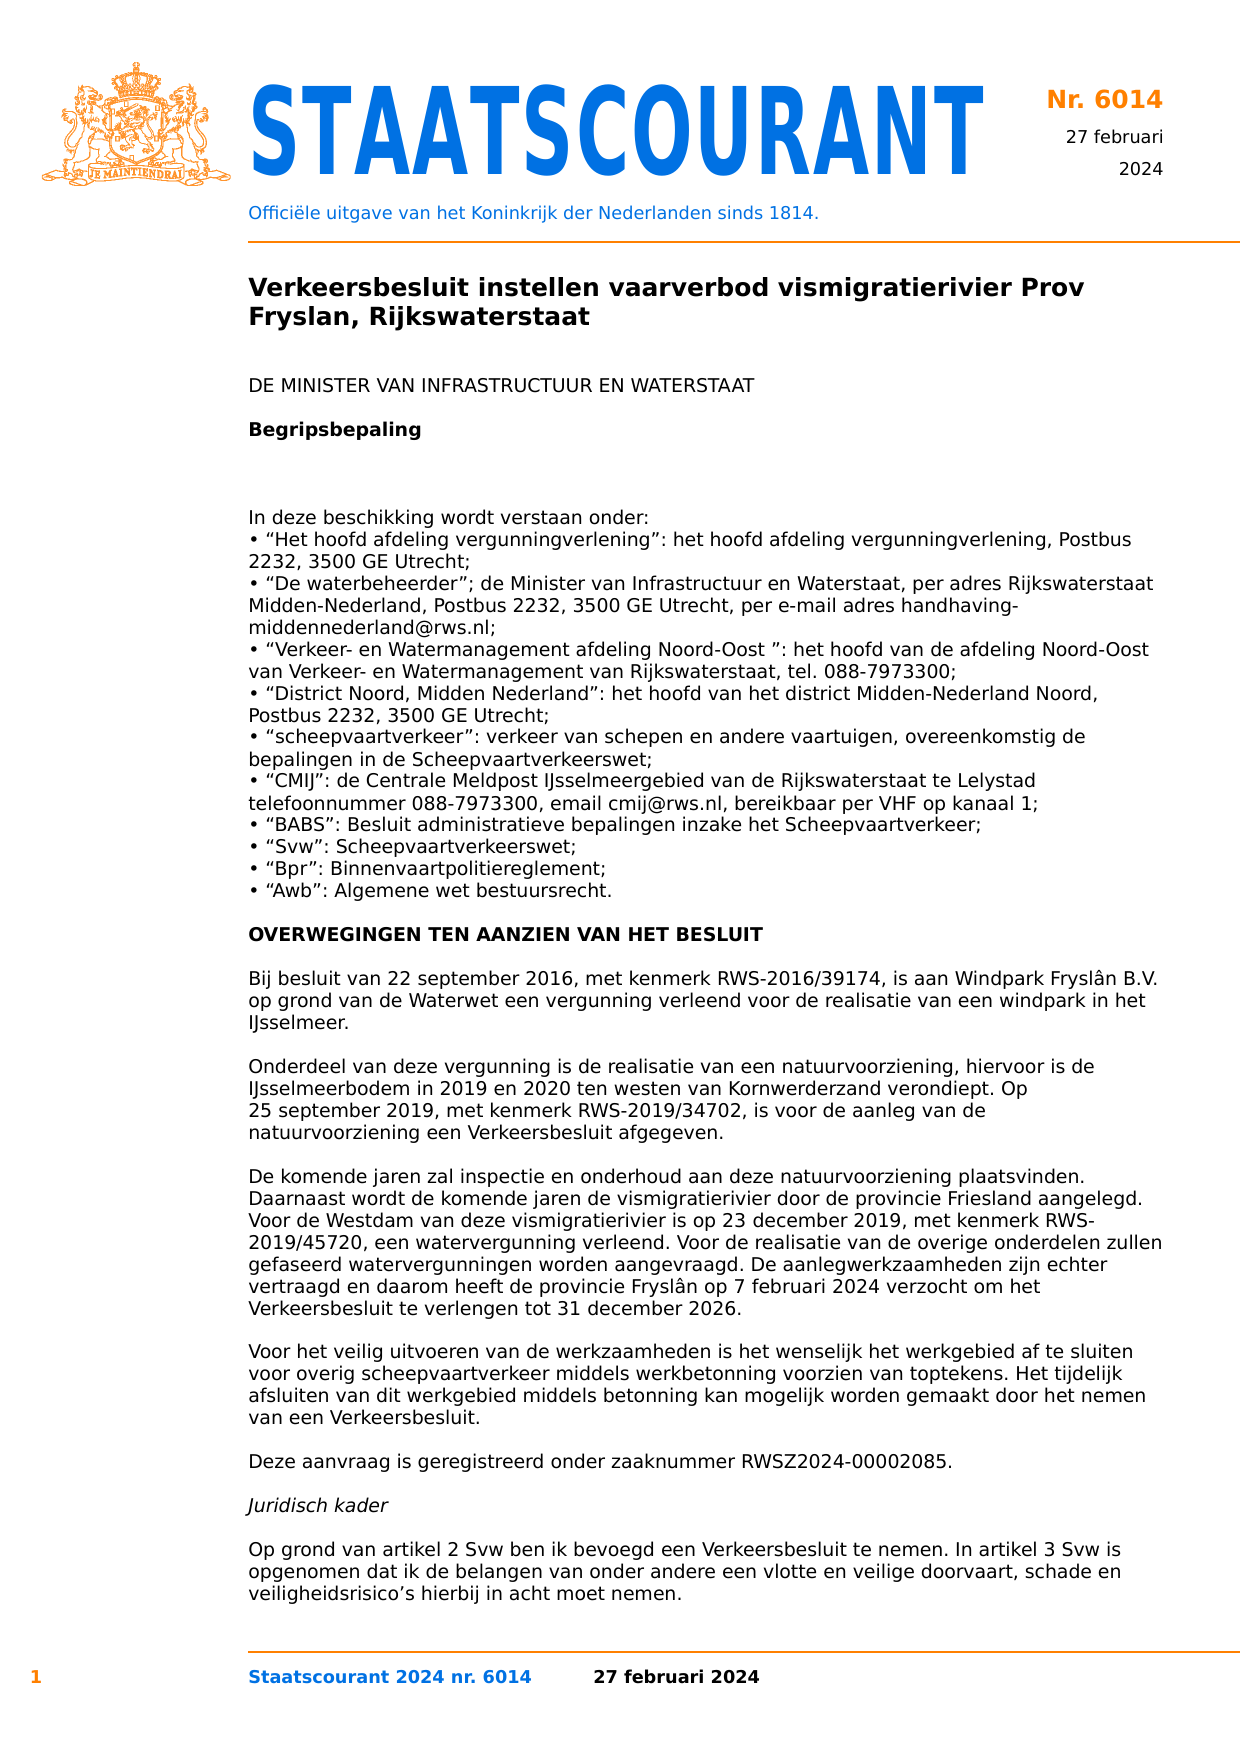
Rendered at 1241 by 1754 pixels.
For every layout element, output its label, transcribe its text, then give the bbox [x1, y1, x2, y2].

table_header STAATSCOURANT [248, 62, 998, 203]
table_cell 27 februari [998, 121, 1240, 153]
picture [41, 62, 231, 186]
table_header Nr. 6014 [998, 62, 1240, 121]
text Deze aanvraag is geregistreerd onder zaaknummer RWSZ2024-00002085. [248, 1451, 1163, 1473]
text Onderdeel van deze vergunning is de realisatie van een natuurvoorziening, hiervoor is de IJsselmeerbodem in 2019 en 2020 ten westen van Kornwerderzand verondiept. Op 25 september 2019, met kenmerk RWS-2019/34702, is voor de aanleg van de natuurvoorziening een Verkeersbesluit afgegeven. [248, 1056, 1163, 1144]
text DE MINISTER VAN INFRASTRUCTUUR EN WATERSTAAT [248, 375, 1163, 397]
text • “Svw”: Scheepvaartverkeerswet; [248, 836, 1163, 858]
text • “CMIJ”: de Centrale Meldpost IJsselmeergebied van de Rijkswaterstaat te Lelystad telefoonnummer 088-7973300, email cmij@rws.nl, bereikbaar per VHF op kanaal 1; [248, 770, 1163, 814]
text • “De waterbeheerder”; de Minister van Infrastructuur en Waterstaat, per adres Rijkswaterstaat Midden-Nederland, Postbus 2232, 3500 GE Utrecht, per e-mail adres handhaving-middennederland@rws.nl; [248, 573, 1163, 638]
table_cell Officiële uitgave van het Koninkrijk der Nederlanden sinds 1814. [248, 203, 1240, 241]
text Voor het veilig uitvoeren van de werkzaamheden is het wenselijk het werkgebied af te sluiten voor overig scheepvaartverkeer middels werkbetonning voorzien van toptekens. Het tijdelijk afsluiten van dit werkgebied middels betonning kan mogelijk worden gemaakt door het nemen van een Verkeersbesluit. [248, 1341, 1163, 1429]
text Op grond van artikel 2 Svw ben ik bevoegd een Verkeersbesluit te nemen. In artikel 3 Svw is opgenomen dat ik de belangen van onder andere een vlotte en veilige doorvaart, schade en veiligheidsrisico’s hierbij in acht moet nemen. [248, 1539, 1163, 1605]
text • “Awb”: Algemene wet bestuursrecht. [248, 880, 1163, 902]
subtitle Juridisch kader [248, 1495, 1163, 1517]
text De komende jaren zal inspectie en onderhoud aan deze natuurvoorziening plaatsvinden. Daarnaast wordt de komende jaren de vismigratierivier door de provincie Friesland aangelegd. Voor de Westdam van deze vismigratierivier is op 23 december 2019, met kenmerk RWS-2019/45720, een watervergunning verleend. Voor de realisatie van de overige onderdelen zullen gefaseerd watervergunningen worden aangevraagd. De aanlegwerkzaamheden zijn echter vertraagd en daarom heeft de provincie Fryslân op 7 februari 2024 verzocht om het Verkeersbesluit te verlengen tot 31 december 2026. [248, 1166, 1163, 1319]
text • “Bpr”: Binnenvaartpolitiereglement; [248, 858, 1163, 880]
table_header [25, 62, 248, 241]
subtitle OVERWEGINGEN TEN AANZIEN VAN HET BESLUIT [248, 924, 1163, 946]
table_cell 2024 [998, 153, 1240, 203]
text • “Het hoofd afdeling vergunningverlening”: het hoofd afdeling vergunningverlening, Postbus 2232, 3500 GE Utrecht; [248, 529, 1163, 573]
subtitle Verkeersbesluit instellen vaarverbod vismigratierivier Prov Fryslan, Rijkswaterstaat [248, 273, 1163, 331]
text Bij besluit van 22 september 2016, met kenmerk RWS-2016/39174, is aan Windpark Fryslân B.V. op grond van de Waterwet een vergunning verleend voor de realisatie van een windpark in het IJsselmeer. [248, 968, 1163, 1034]
text • “District Noord, Midden Nederland”: het hoofd van het district Midden-Nederland Noord, Postbus 2232, 3500 GE Utrecht; [248, 682, 1163, 726]
text • “BABS”: Besluit administratieve bepalingen inzake het Scheepvaartverkeer; [248, 814, 1163, 836]
text • “scheepvaartverkeer”: verkeer van schepen en andere vaartuigen, overeenkomstig de bepalingen in de Scheepvaartverkeerswet; [248, 726, 1163, 770]
text • “Verkeer- en Watermanagement afdeling Noord-Oost ”: het hoofd van de afdeling Noord-Oost van Verkeer- en Watermanagement van Rijkswaterstaat, tel. 088-7973300; [248, 638, 1163, 682]
text In deze beschikking wordt verstaan onder: [248, 507, 1163, 529]
subtitle Begripsbepaling [248, 419, 1163, 441]
